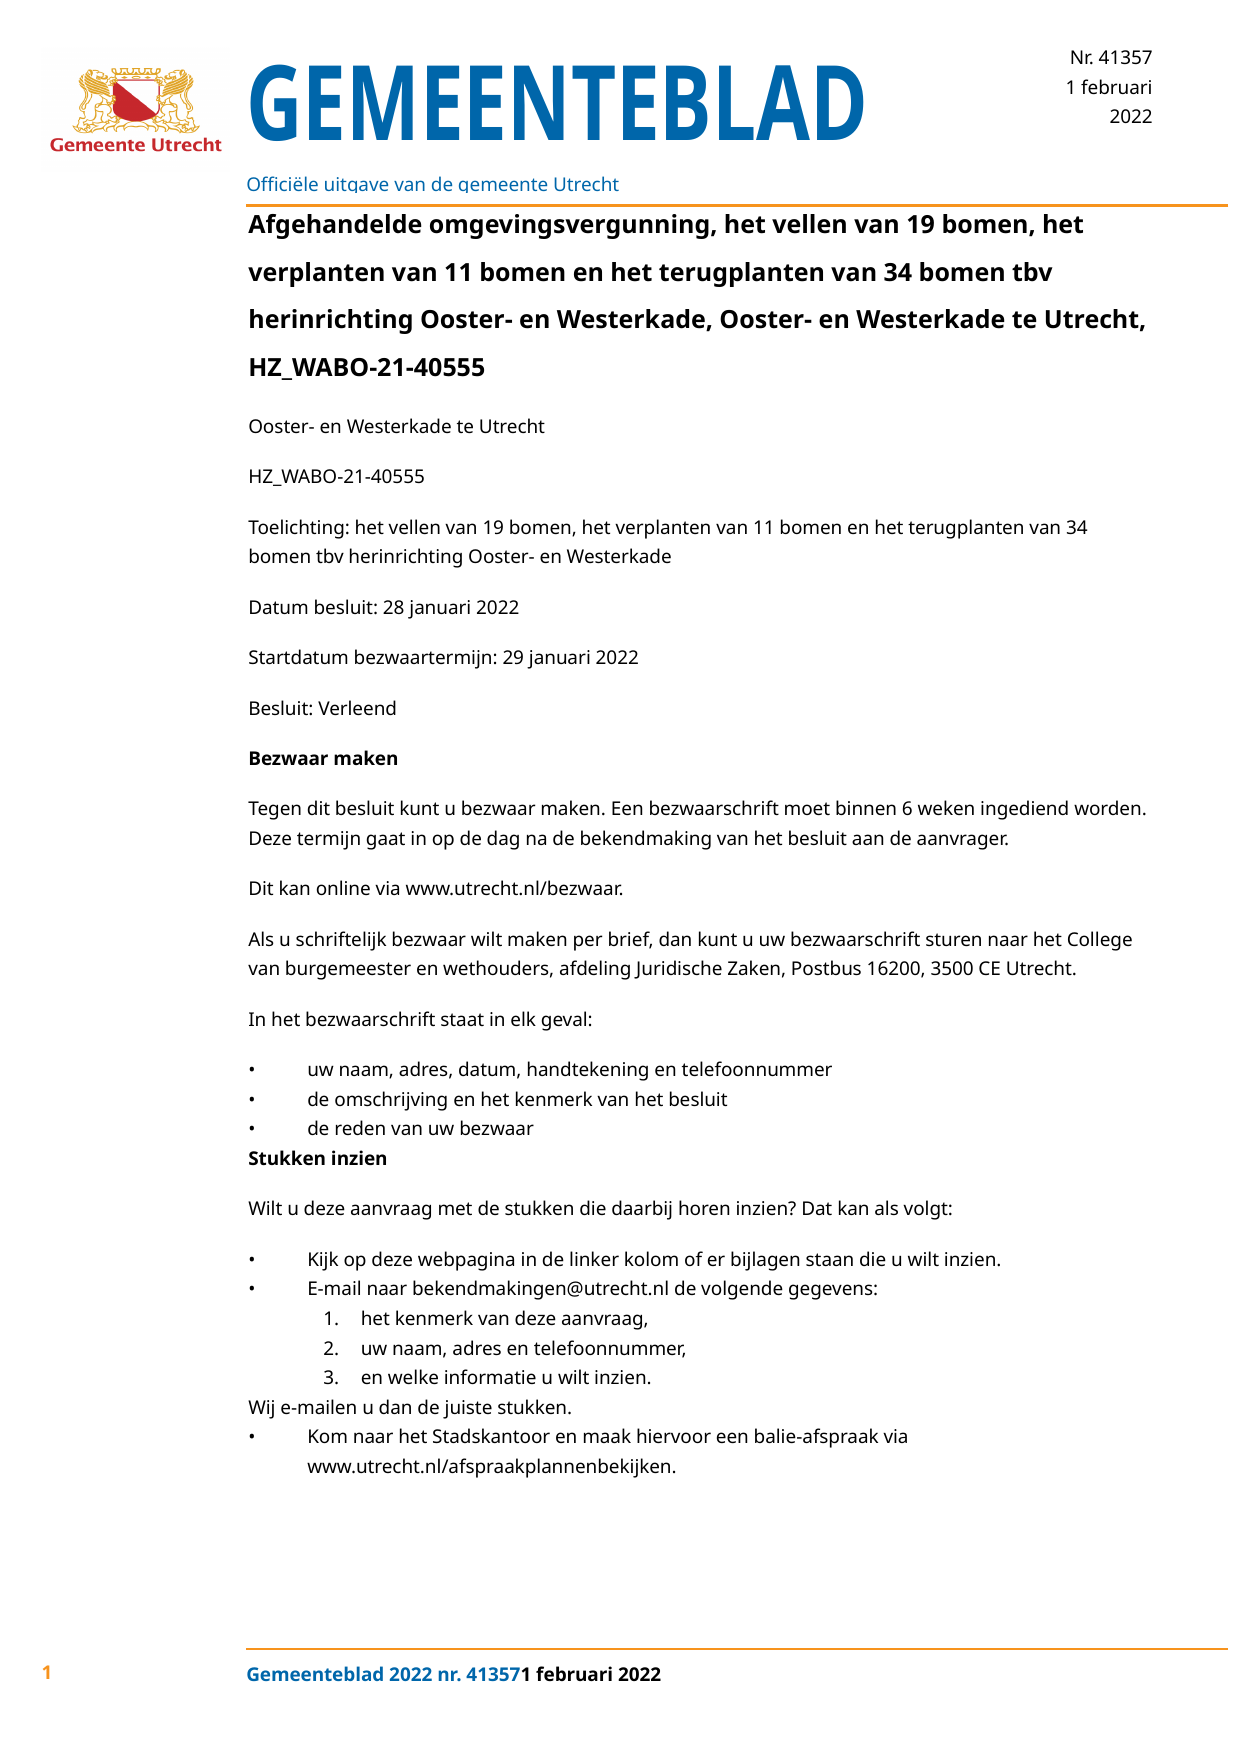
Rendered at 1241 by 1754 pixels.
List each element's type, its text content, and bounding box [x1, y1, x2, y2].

list E-mail naar bekendmakingen@utrecht.nl de volgende gegevens: [248, 1276, 1152, 1301]
text Startdatum bezwaartermijn: 29 januari 2022 [248, 644, 1152, 670]
text Als u schriftelijk bezwaar wilt maken per brief, dan kunt u uw bezwaarschrift sturen naar het College van burgemeester en wethouders, afdeling Juridische Zaken, Postbus 16200, 3500 CE Utrecht. [248, 926, 1152, 981]
list de omschrijving en het kenmerk van het besluit [248, 1086, 1152, 1112]
text Ooster- en Westerkade te Utrecht [248, 413, 1152, 439]
text Tegen dit besluit kunt u bezwaar maken. Een bezwaarschrift moet binnen 6 weken ingediend worden. Deze termijn gaat in op de dag na de bekendmaking van het besluit aan de aanvrager. [248, 796, 1152, 851]
text HZ_WABO-21-40555 [248, 463, 1152, 489]
list het kenmerk van deze aanvraag, [323, 1305, 1152, 1331]
list Kijk op deze webpagina in de linker kolom of er bijlagen staan die u wilt inzien. [248, 1246, 1152, 1272]
text Besluit: Verleend [248, 695, 1152, 721]
text Wij e-mailen u dan de juiste stukken. [248, 1394, 1152, 1420]
text In het bezwaarschrift staat in elk geval: [248, 1006, 1152, 1032]
text Dit kan online via www.utrecht.nl/bezwaar. [248, 876, 1152, 901]
list uw naam, adres, datum, handtekening en telefoonnummer [248, 1056, 1152, 1082]
list uw naam, adres en telefoonnummer, [323, 1335, 1152, 1361]
picture [41, 47, 231, 172]
text Toelichting: het vellen van 19 bomen, het verplanten van 11 bomen en het terugplanten van 34 bomen tbv herinrichting Ooster- en Westerkade [248, 514, 1152, 569]
text Wilt u deze aanvraag met de stukken die daarbij horen inzien? Dat kan als volgt: [248, 1196, 1152, 1221]
text Datum besluit: 28 januari 2022 [248, 594, 1152, 620]
text Bezwaar maken [248, 745, 1152, 771]
text Stukken inzien [248, 1145, 1152, 1171]
list de reden van uw bezwaar [248, 1116, 1152, 1141]
text Afgehandelde omgevingsvergunning, het vellen van 19 bomen, het verplanten van 11 bomen en het terugplanten van 34 bomen tbv herinrichting Ooster- en Westerkade, Ooster- en Westerkade te Utrecht, HZ_WABO-21-40555 [248, 207, 1152, 384]
list en welke informatie u wilt inzien. [323, 1364, 1152, 1390]
list Kom naar het Stadskantoor en maak hiervoor een balie-afspraak via www.utrecht.nl/afspraakplannenbekijken. [248, 1423, 1152, 1479]
